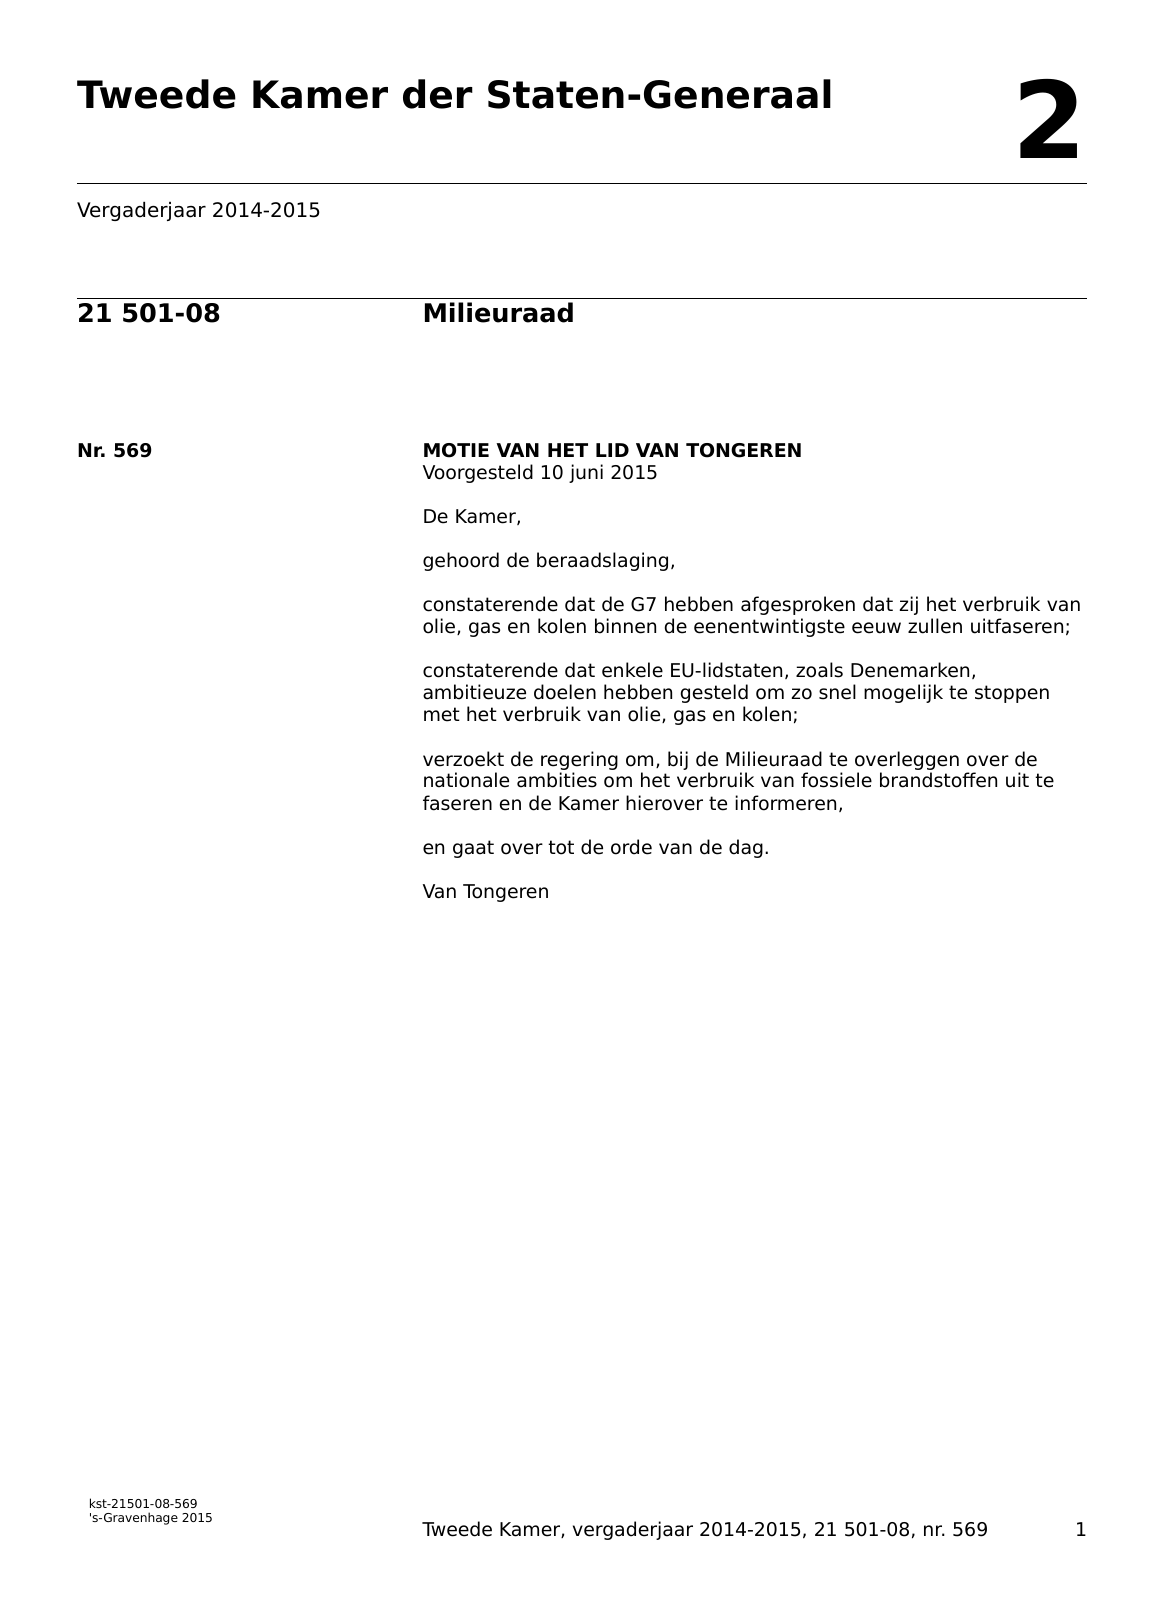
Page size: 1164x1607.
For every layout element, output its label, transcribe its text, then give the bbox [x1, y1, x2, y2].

text Van Tongeren [422, 881, 1087, 903]
text gehoord de beraadslaging, [422, 550, 1087, 572]
text De Kamer, [422, 506, 1087, 528]
subtitle Nr. 569 MOTIE VAN HET LID VAN TONGEREN [77, 440, 1087, 462]
table_cell Vergaderjaar 2014-2015 [77, 184, 1087, 298]
text Voorgesteld 10 juni 2015 [422, 462, 1087, 484]
table_header 2 [886, 59, 1087, 183]
text en gaat over tot de orde van de dag. [422, 837, 1087, 858]
table_header Tweede Kamer der Staten-Generaal [77, 59, 886, 183]
subtitle 21 501-08 Milieuraad [77, 299, 1087, 329]
text constaterende dat enkele EU-lidstaten, zoals Denemarken, ambitieuze doelen hebben gesteld om zo snel mogelijk te stoppen met het verbruik van olie, gas en kolen; [422, 660, 1087, 726]
text constaterende dat de G7 hebben afgesproken dat zij het verbruik van olie, gas en kolen binnen de eenentwintigste eeuw zullen uitfaseren; [422, 594, 1087, 638]
text kst-21501-08-569 [88, 1497, 323, 1511]
text verzoekt de regering om, bij de Milieuraad te overleggen over de nationale ambities om het verbruik van fossiele brandstoffen uit te faseren en de Kamer hierover te informeren, [422, 748, 1087, 814]
text 's-Gravenhage 2015 [88, 1511, 323, 1525]
